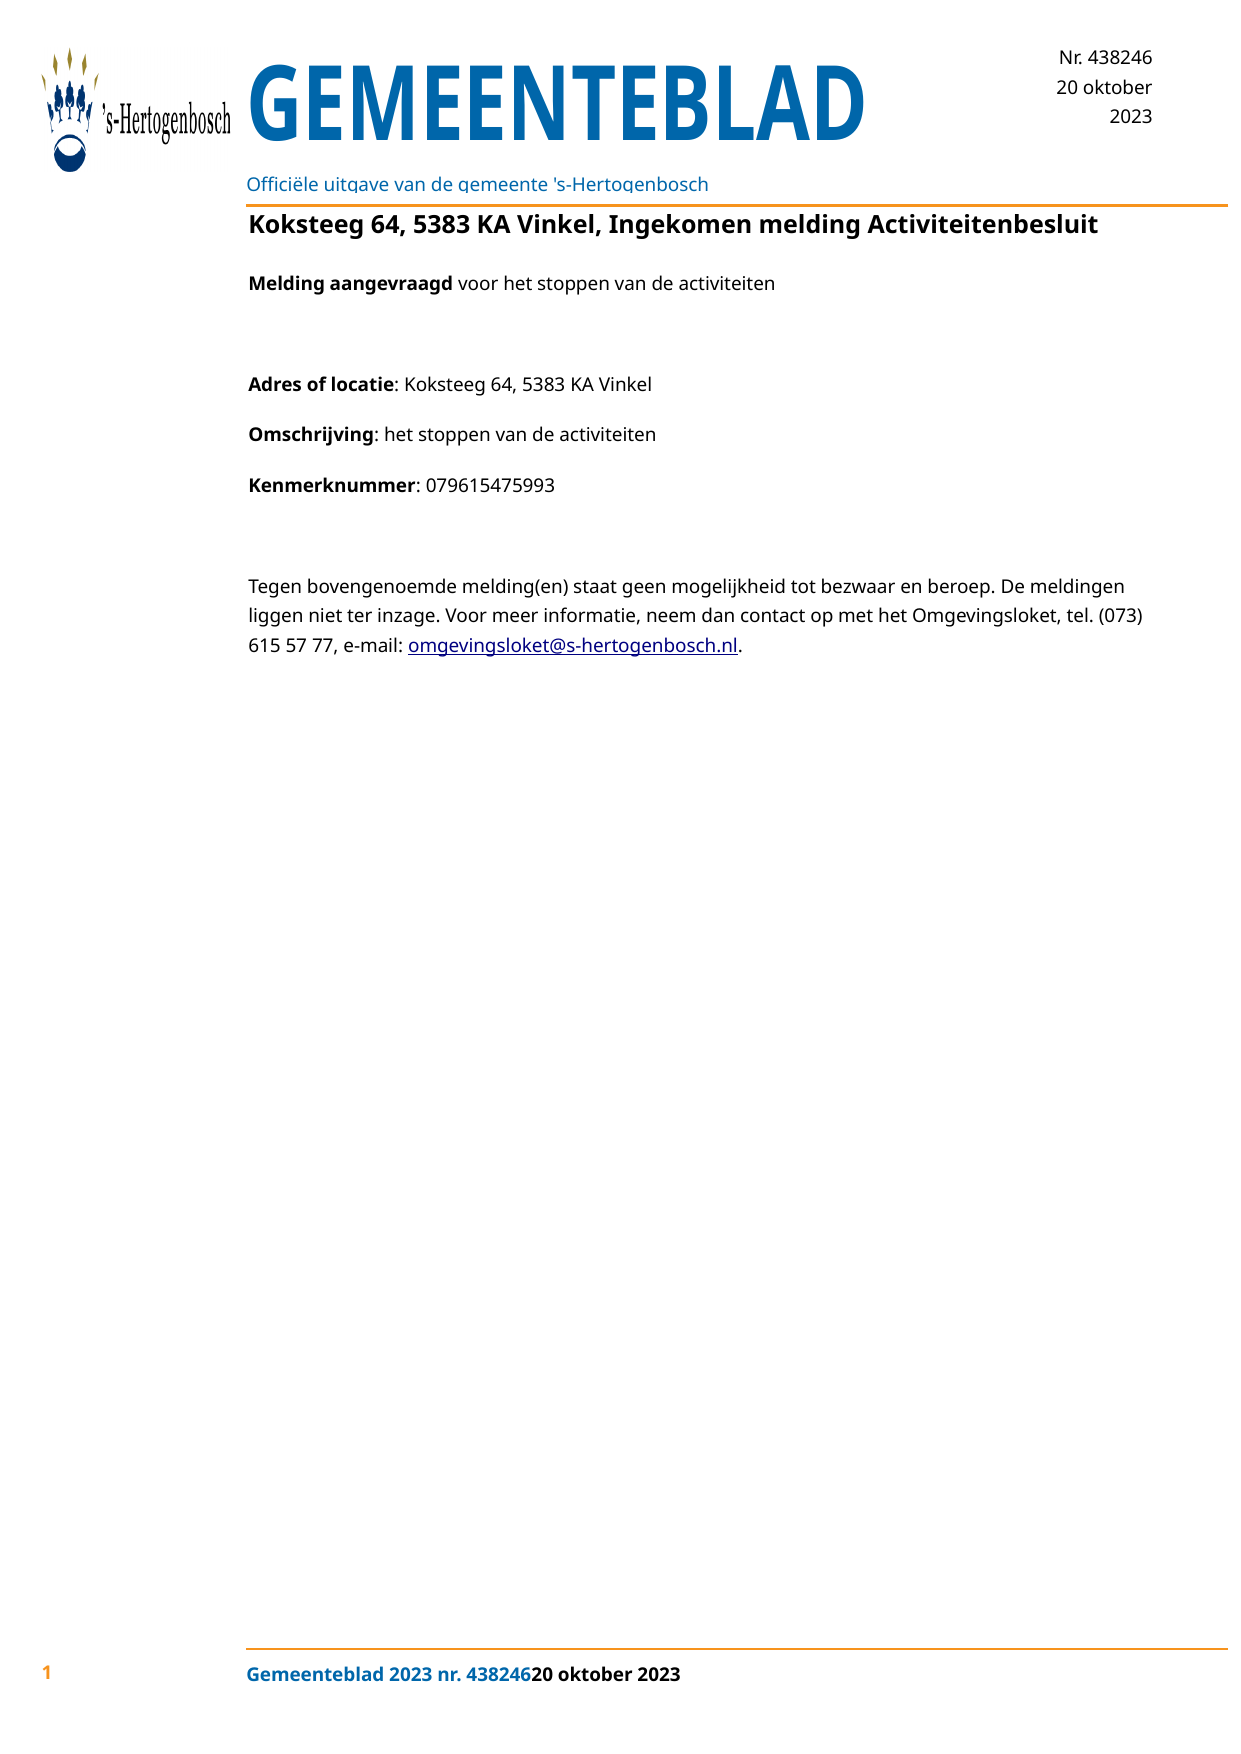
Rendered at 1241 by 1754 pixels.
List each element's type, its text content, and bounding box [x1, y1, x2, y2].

text Koksteeg 64, 5383 KA Vinkel, Ingekomen melding Activiteitenbesluit [248, 207, 1152, 241]
picture [41, 47, 231, 172]
text Kenmerknummer: 079615475993 [248, 472, 1152, 498]
text Tegen bovengenoemde melding(en) staat geen mogelijkheid tot bezwaar en beroep. De meldingen liggen niet ter inzage. Voor meer informatie, neem dan contact op met het Omgevingsloket, tel. (073) 615 57 77, e-mail: omgevingsloket@s-hertogenbosch.nl. [248, 573, 1152, 658]
text Adres of locatie: Koksteeg 64, 5383 KA Vinkel [248, 371, 1152, 397]
text Omschrijving: het stoppen van de activiteiten [248, 422, 1152, 447]
text Melding aangevraagd voor het stoppen van de activiteiten [248, 270, 1152, 296]
